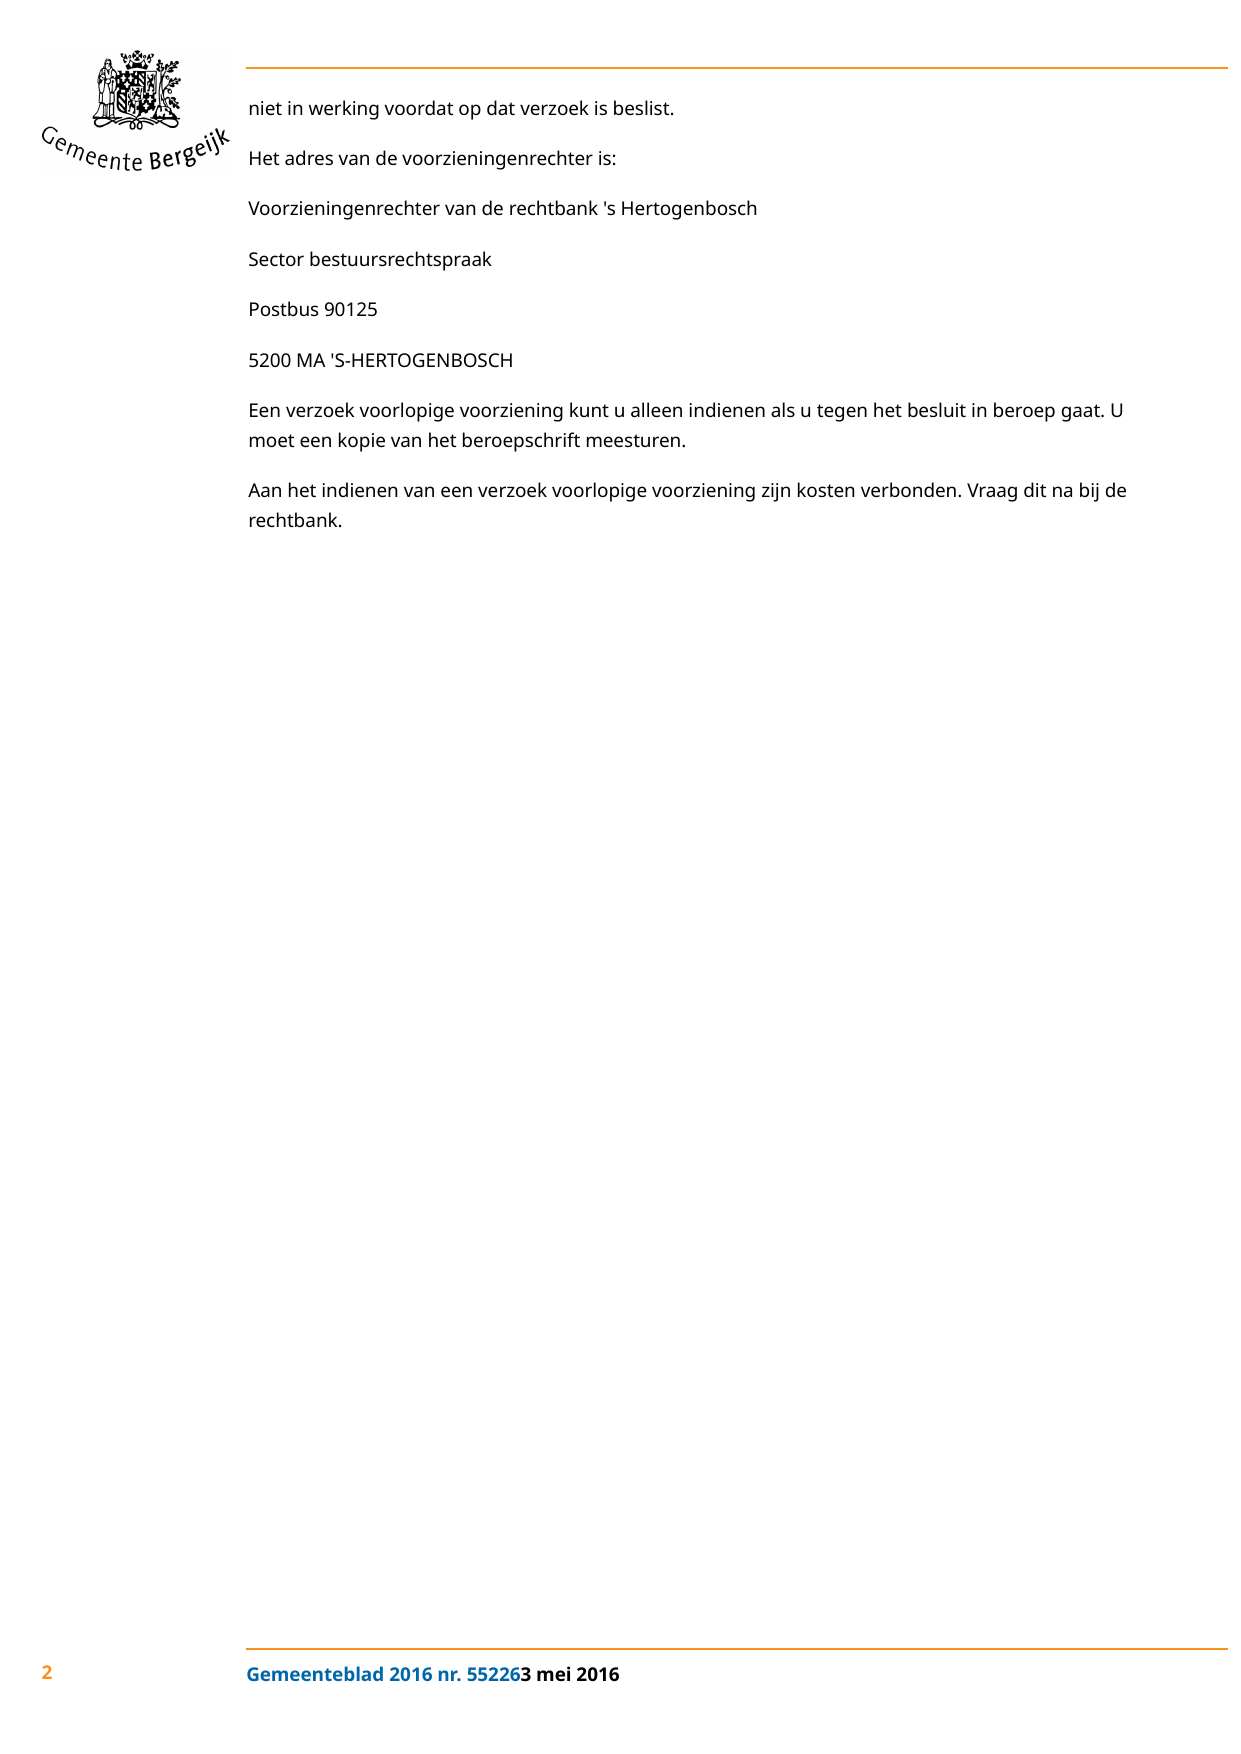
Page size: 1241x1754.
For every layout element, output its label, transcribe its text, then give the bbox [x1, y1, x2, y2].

text Sector bestuursrechtspraak [248, 246, 1152, 272]
text Aan het indienen van een verzoek voorlopige voorziening zijn kosten verbonden. Vraag dit na bij de rechtbank. [248, 477, 1152, 533]
text 5200 MA 'S-HERTOGENBOSCH [248, 347, 1152, 373]
text niet in werking voordat op dat verzoek is beslist. [248, 95, 1152, 121]
text Voorzieningenrechter van de rechtbank 's Hertogenbosch [248, 196, 1152, 221]
text Een verzoek voorlopige voorziening kunt u alleen indienen als u tegen het besluit in beroep gaat. U moet een kopie van het beroepschrift meesturen. [248, 397, 1152, 453]
text Postbus 90125 [248, 296, 1152, 322]
picture [41, 47, 231, 172]
text Het adres van de voorzieningenrechter is: [248, 145, 1152, 171]
